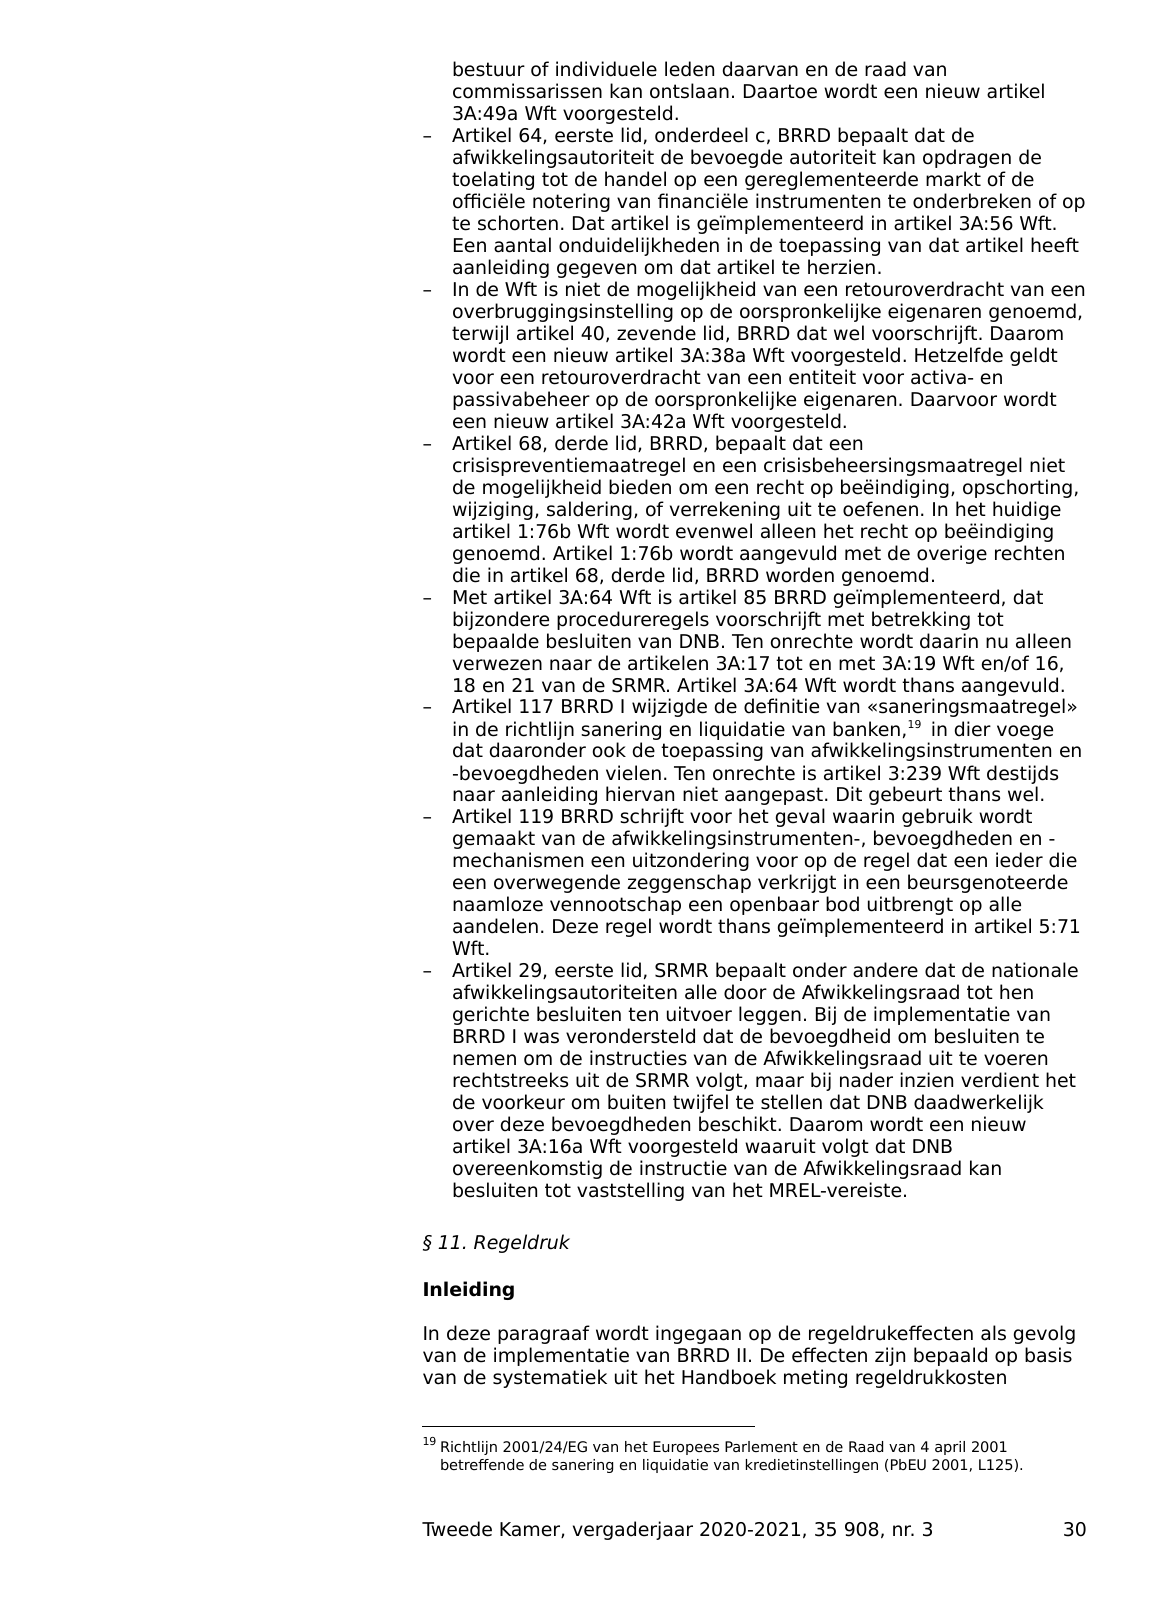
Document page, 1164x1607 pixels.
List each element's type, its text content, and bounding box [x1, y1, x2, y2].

text – Artikel 68, derde lid, BRRD, bepaalt dat een crisispreventiemaatregel en een crisisbeheersingsmaatregel niet de mogelijkheid bieden om een recht op beëindiging, opschorting, wijziging, saldering, of verrekening uit te oefenen. In het huidige artikel 1:76b Wft wordt evenwel alleen het recht op beëindiging genoemd. Artikel 1:76b wordt aangevuld met de overige rechten die in artikel 68, derde lid, BRRD worden genoemd. [422, 433, 1087, 587]
text Richtlijn 2001/24/EG van het Europees Parlement en de Raad van 4 april 2001 betreffende de sanering en liquidatie van kredietinstellingen (PbEU 2001, L125). [422, 1435, 1087, 1474]
subtitle § 11. Regeldruk [422, 1232, 1087, 1254]
text – Met artikel 3A:64 Wft is artikel 85 BRRD geïmplementeerd, dat bijzondere procedureregels voorschrijft met betrekking tot bepaalde besluiten van DNB. Ten onrechte wordt daarin nu alleen verwezen naar de artikelen 3A:17 tot en met 3A:19 Wft en/of 16, 18 en 21 van de SRMR. Artikel 3A:64 Wft wordt thans aangevuld. [422, 587, 1087, 696]
text – Artikel 64, eerste lid, onderdeel c, BRRD bepaalt dat de afwikkelingsautoriteit de bevoegde autoriteit kan opdragen de toelating tot de handel op een gereglementeerde markt of de officiële notering van financiële instrumenten te onderbreken of op te schorten. Dat artikel is geïmplementeerd in artikel 3A:56 Wft. Een aantal onduidelijkheden in de toepassing van dat artikel heeft aanleiding gegeven om dat artikel te herzien. [422, 125, 1087, 279]
text – Artikel 119 BRRD schrijft voor het geval waarin gebruik wordt gemaakt van de afwikkelingsinstrumenten-, bevoegdheden en -mechanismen een uitzondering voor op de regel dat een ieder die een overwegende zeggenschap verkrijgt in een beursgenoteerde naamloze vennootschap een openbaar bod uitbrengt op alle aandelen. Deze regel wordt thans geïmplementeerd in artikel 5:71 Wft. [422, 806, 1087, 960]
text – Artikel 29, eerste lid, SRMR bepaalt onder andere dat de nationale afwikkelingsautoriteiten alle door de Afwikkelingsraad tot hen gerichte besluiten ten uitvoer leggen. Bij de implementatie van BRRD I was verondersteld dat de bevoegdheid om besluiten te nemen om de instructies van de Afwikkelingsraad uit te voeren rechtstreeks uit de SRMR volgt, maar bij nader inzien verdient het de voorkeur om buiten twijfel te stellen dat DNB daadwerkelijk over deze bevoegdheden beschikt. Daarom wordt een nieuw artikel 3A:16a Wft voorgesteld waaruit volgt dat DNB overeenkomstig de instructie van de Afwikkelingsraad kan besluiten tot vaststelling van het MREL-vereiste. [422, 960, 1087, 1202]
text In deze paragraaf wordt ingegaan op de regeldrukeffecten als gevolg van de implementatie van BRRD II. De effecten zijn bepaald op basis van de systematiek uit het Handboek meting regeldrukkosten [422, 1323, 1087, 1389]
text bestuur of individuele leden daarvan en de raad van commissarissen kan ontslaan. Daartoe wordt een nieuw artikel 3A:49a Wft voorgesteld. [422, 59, 1087, 125]
text – Artikel 117 BRRD I wijzigde de definitie van «saneringsmaatregel» in de richtlijn sanering en liquidatie van banken, in dier voege dat daaronder ook de toepassing van afwikkelingsinstrumenten en -bevoegdheden vielen. Ten onrechte is artikel 3:239 Wft destijds naar aanleiding hiervan niet aangepast. Dit gebeurt thans wel. [422, 696, 1087, 806]
subtitle Inleiding [422, 1279, 1087, 1301]
text – In de Wft is niet de mogelijkheid van een retouroverdracht van een overbruggingsinstelling op de oorspronkelijke eigenaren genoemd, terwijl artikel 40, zevende lid, BRRD dat wel voorschrijft. Daarom wordt een nieuw artikel 3A:38a Wft voorgesteld. Hetzelfde geldt voor een retouroverdracht van een entiteit voor activa- en passivabeheer op de oorspronkelijke eigenaren. Daarvoor wordt een nieuw artikel 3A:42a Wft voorgesteld. [422, 279, 1087, 433]
